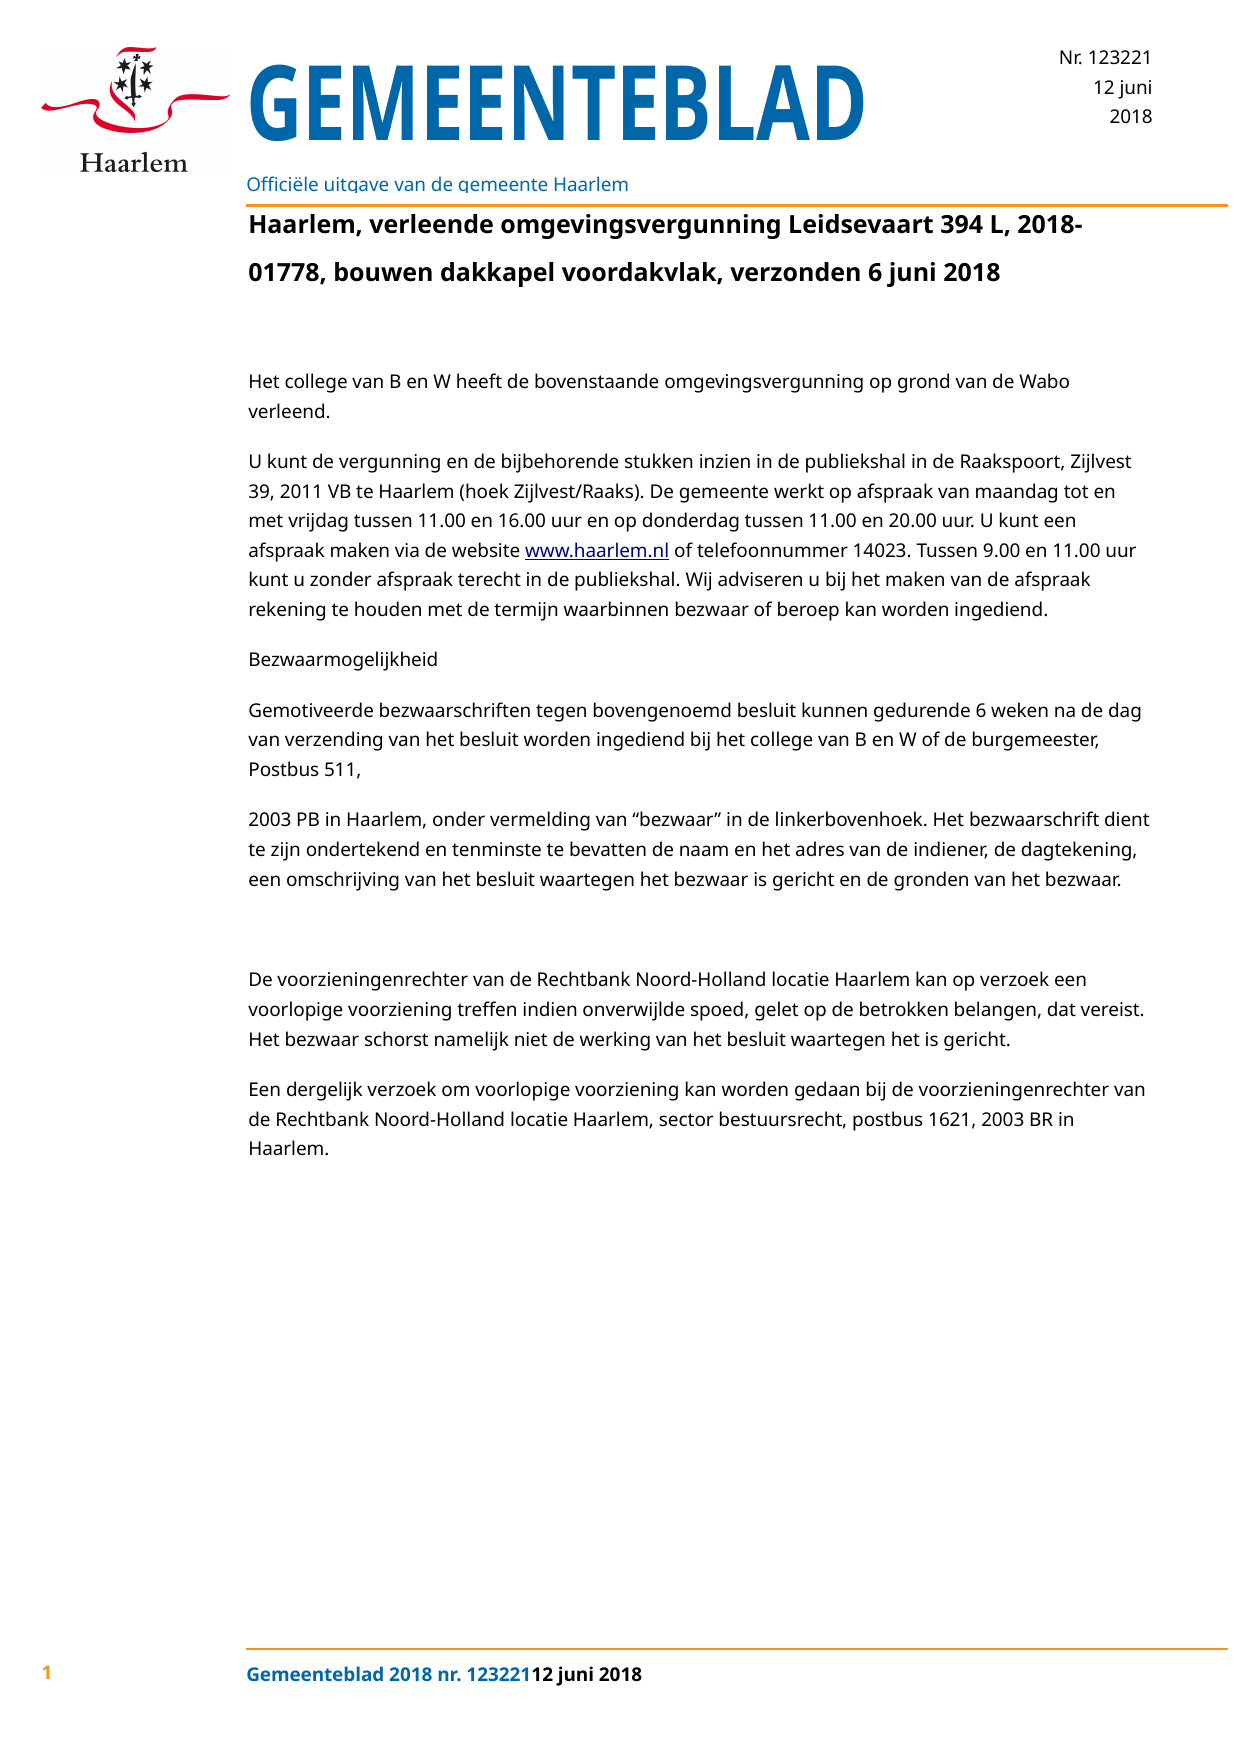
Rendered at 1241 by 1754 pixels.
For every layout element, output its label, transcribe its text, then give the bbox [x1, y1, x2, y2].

text Het college van B en W heeft de bovenstaande omgevingsvergunning op grond van de Wabo verleend. [248, 368, 1152, 424]
text De voorzieningenrechter van de Rechtbank Noord-Holland locatie Haarlem kan op verzoek een voorlopige voorziening treffen indien onverwijlde spoed, gelet op de betrokken belangen, dat vereist. Het bezwaar schorst namelijk niet de werking van het besluit waartegen het is gericht. [248, 967, 1152, 1052]
picture [41, 47, 231, 172]
text U kunt de vergunning en de bijbehorende stukken inzien in de publiekshal in de Raakspoort, Zijlvest 39, 2011 VB te Haarlem (hoek Zijlvest/Raaks). De gemeente werkt op afspraak van maandag tot en met vrijdag tussen 11.00 en 16.00 uur en op donderdag tussen 11.00 en 20.00 uur. U kunt een afspraak maken via de website www.haarlem.nl of telefoonnummer 14023. Tussen 9.00 en 11.00 uur kunt u zonder afspraak terecht in de publiekshal. Wij adviseren u bij het maken van de afspraak rekening te houden met de termijn waarbinnen bezwaar of beroep kan worden ingediend. [248, 448, 1152, 622]
text Gemotiveerde bezwaarschriften tegen bovengenoemd besluit kunnen gedurende 6 weken na de dag van verzending van het besluit worden ingediend bij het college van B en W of de burgemeester, Postbus 511, [248, 697, 1152, 782]
text Een dergelijk verzoek om voorlopige voorziening kan worden gedaan bij de voorzieningenrechter van de Rechtbank Noord-Holland locatie Haarlem, sector bestuursrecht, postbus 1621, 2003 BR in Haarlem. [248, 1076, 1152, 1161]
text Bezwaarmogelijkheid [248, 647, 1152, 672]
text 2003 PB in Haarlem, onder vermelding van “bezwaar” in de linkerbovenhoek. Het bezwaarschrift dient te zijn ondertekend en tenminste te bevatten de naam en het adres van de indiener, de dagtekening, een omschrijving van het besluit waartegen het bezwaar is gericht en de gronden van het bezwaar. [248, 807, 1152, 892]
text Haarlem, verleende omgevingsvergunning Leidsevaart 394 L, 2018-01778, bouwen dakkapel voordakvlak, verzonden 6 juni 2018 [248, 207, 1152, 288]
